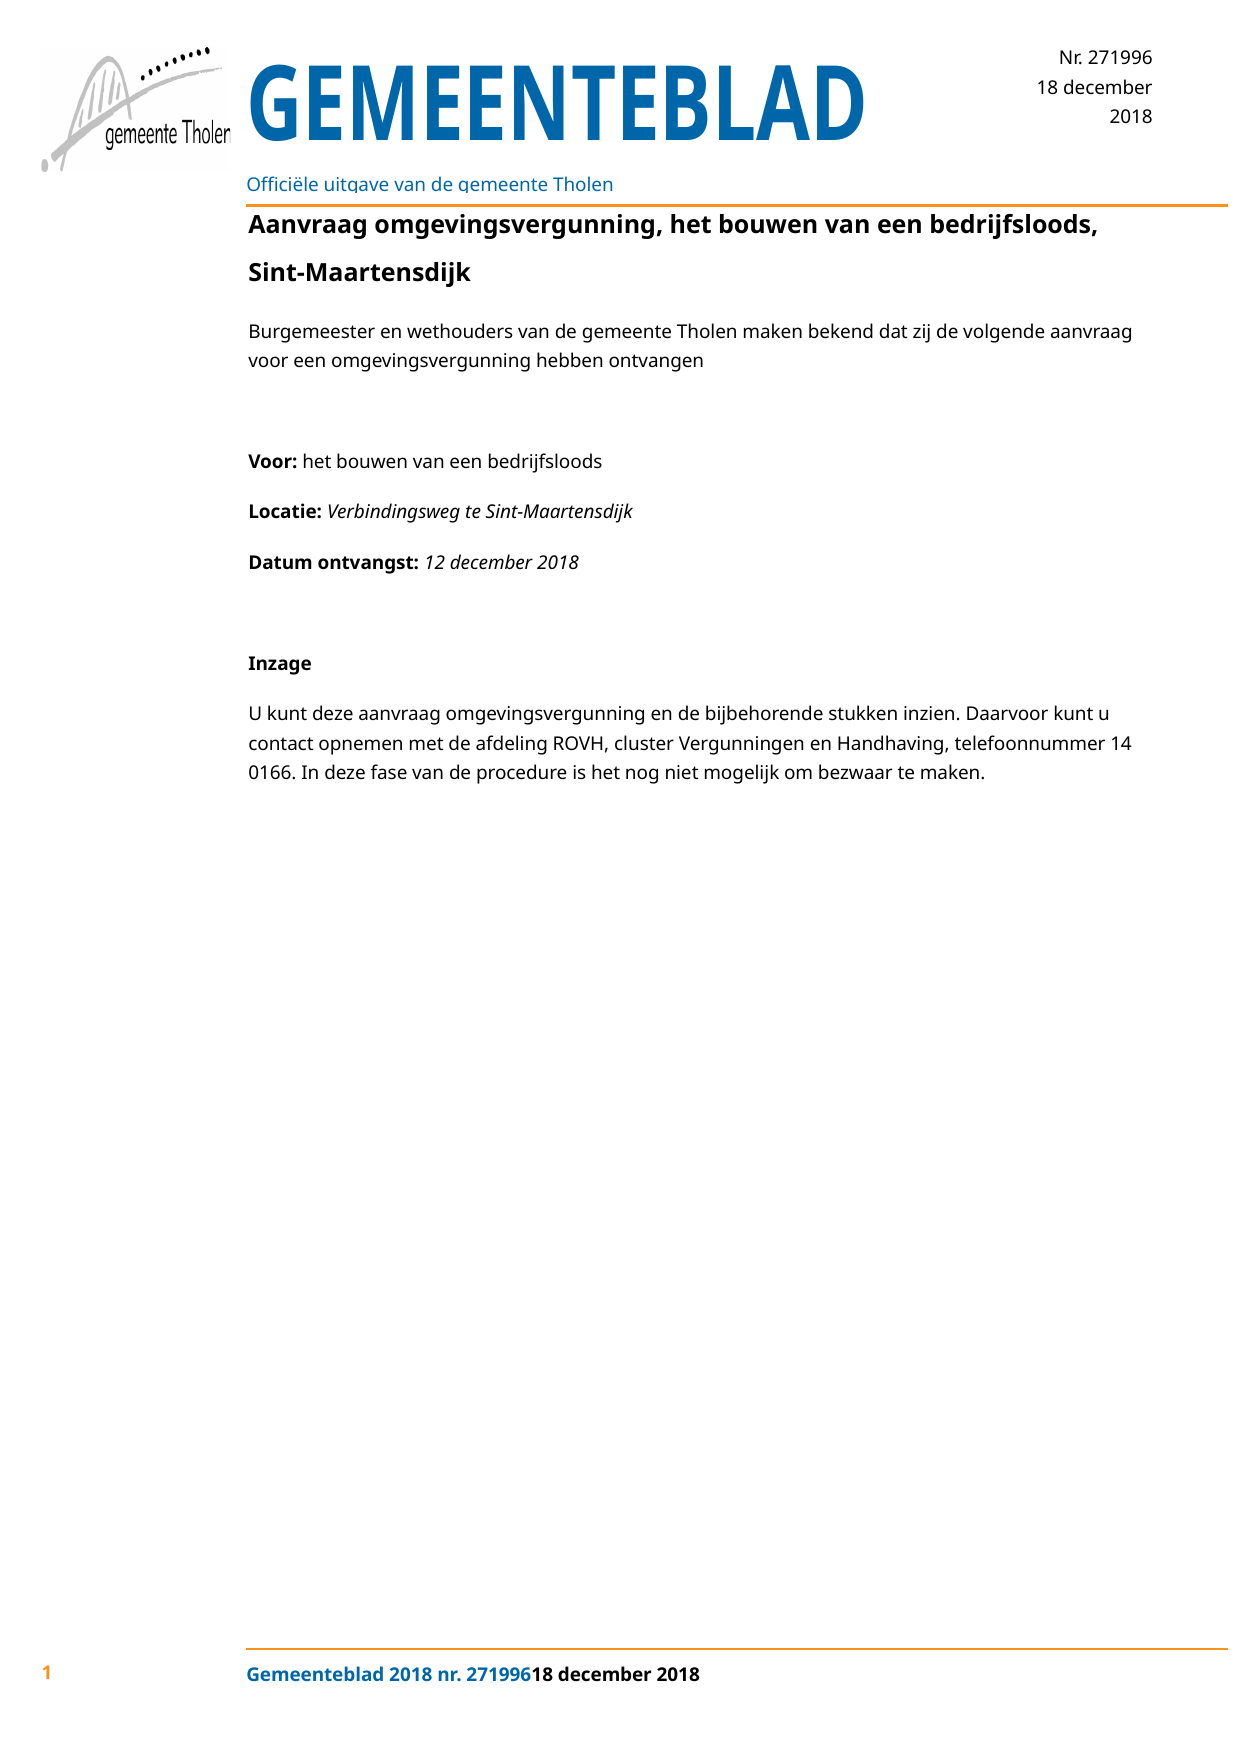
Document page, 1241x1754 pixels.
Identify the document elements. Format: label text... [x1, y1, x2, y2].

text Locatie: Verbindingsweg te Sint-Maartensdijk [248, 499, 1152, 524]
picture [41, 47, 231, 172]
text Aanvraag omgevingsvergunning, het bouwen van een bedrijfsloods, Sint-Maartensdijk [248, 207, 1152, 288]
text Datum ontvangst: 12 december 2018 [248, 549, 1152, 575]
text U kunt deze aanvraag omgevingsvergunning en de bijbehorende stukken inzien. Daarvoor kunt u contact opnemen met de afdeling ROVH, cluster Vergunningen en Handhaving, telefoonnummer 14 0166. In deze fase van de procedure is het nog niet mogelijk om bezwaar te maken. [248, 700, 1152, 785]
text Inzage [248, 650, 1152, 676]
text Voor: het bouwen van een bedrijfsloods [248, 448, 1152, 474]
text Burgemeester en wethouders van de gemeente Tholen maken bekend dat zij de volgende aanvraag voor een omgevingsvergunning hebben ontvangen [248, 318, 1152, 373]
